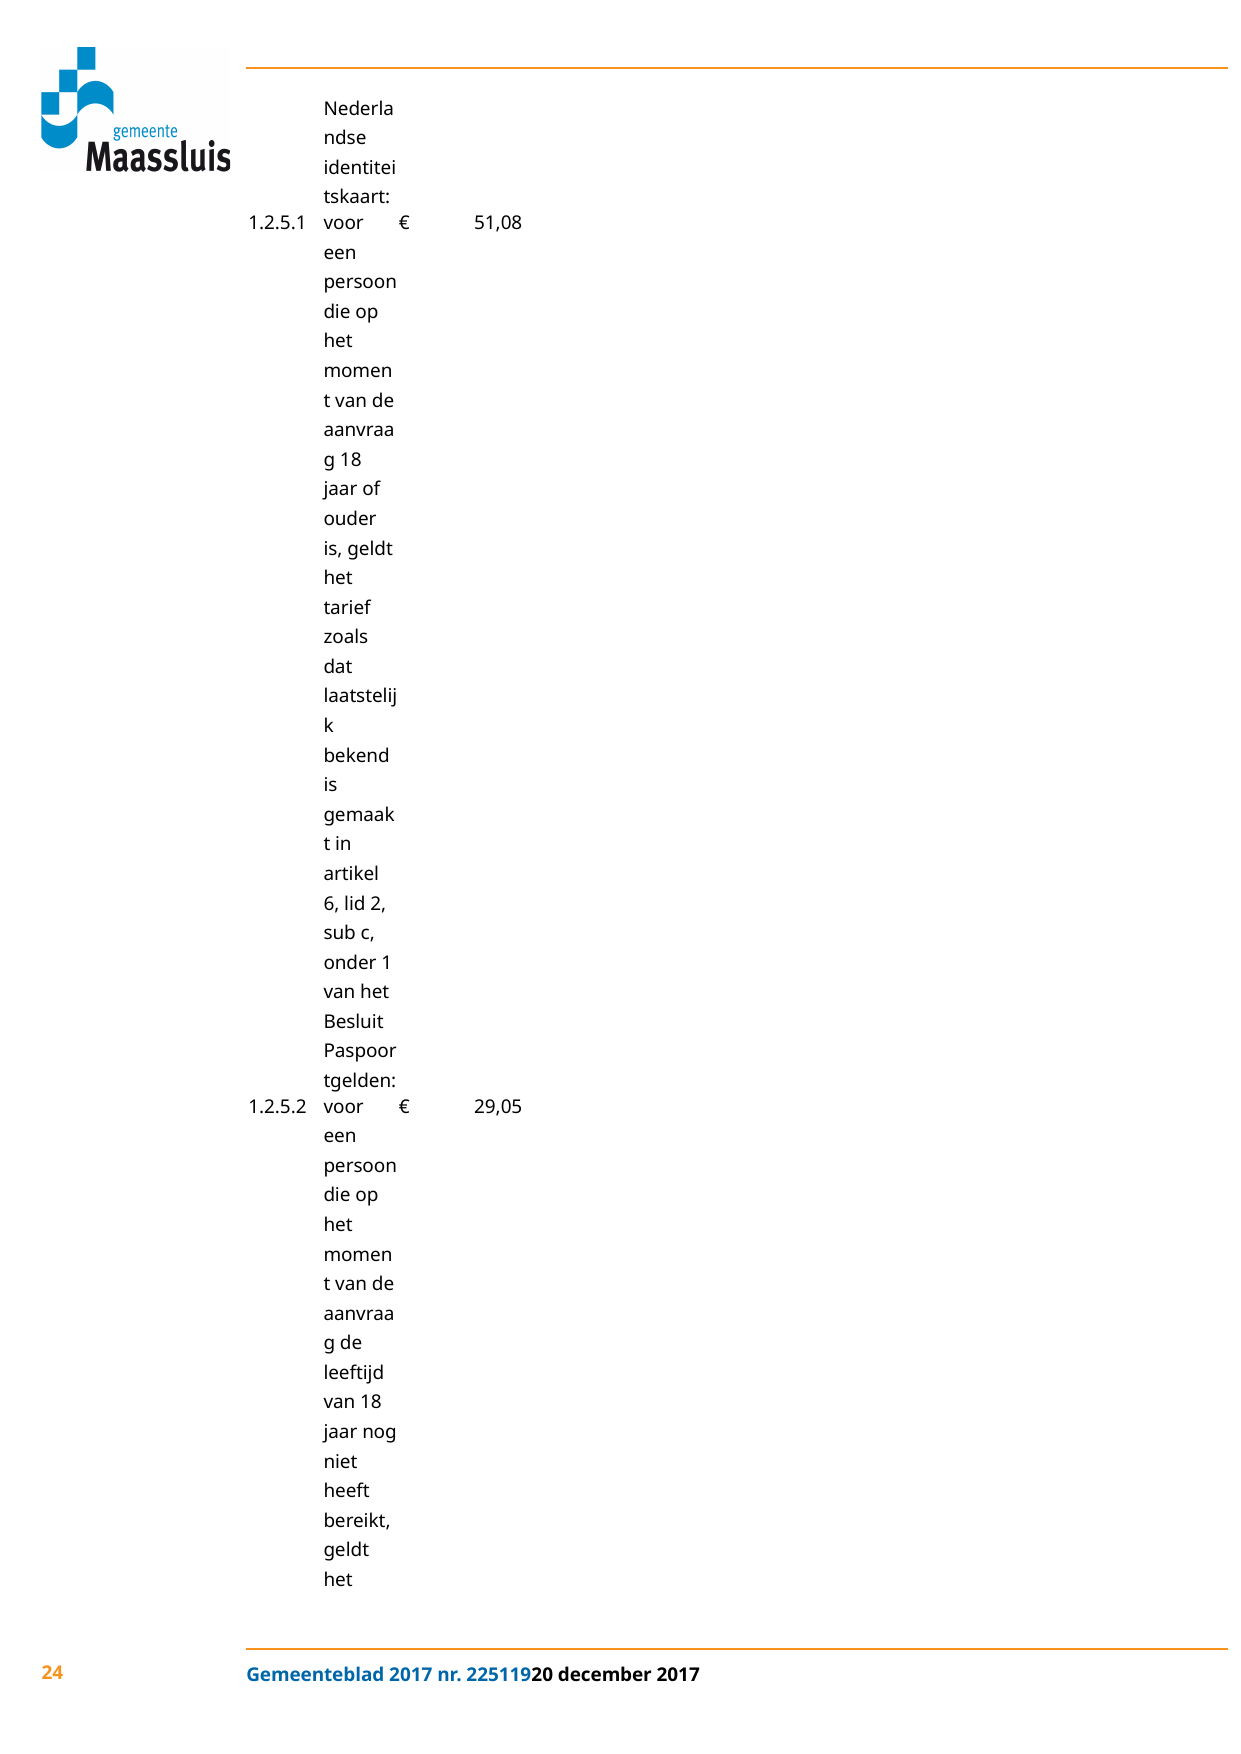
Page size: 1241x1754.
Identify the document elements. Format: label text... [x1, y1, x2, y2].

table_cell [399, 95, 474, 209]
table_cell voor een persoon die op het moment van de aanvraag 18 jaar of ouder is, geldt het tarief zoals dat laatstelijk bekend is gemaakt in artikel 6, lid 2, sub c, onder 1 van het Besluit Paspoortgelden: [323, 209, 398, 1093]
picture [41, 47, 231, 172]
table_cell € [399, 209, 474, 1093]
table_cell 1.2.5.1 [248, 209, 323, 1093]
picture [41, 47, 77, 92]
table_cell voor een persoon die op het moment van de aanvraag de leeftijd van 18 jaar nog niet heeft bereikt, geldt het [323, 1093, 398, 1592]
table_cell Nederlandse identiteitskaart: [323, 95, 398, 209]
table_cell [248, 95, 323, 209]
table_cell [474, 95, 549, 209]
table_cell 1.2.5.2 [248, 1093, 323, 1592]
table_cell 29,05 [474, 1093, 549, 1592]
table_cell € [399, 1093, 474, 1592]
table_cell 51,08 [474, 209, 549, 1093]
